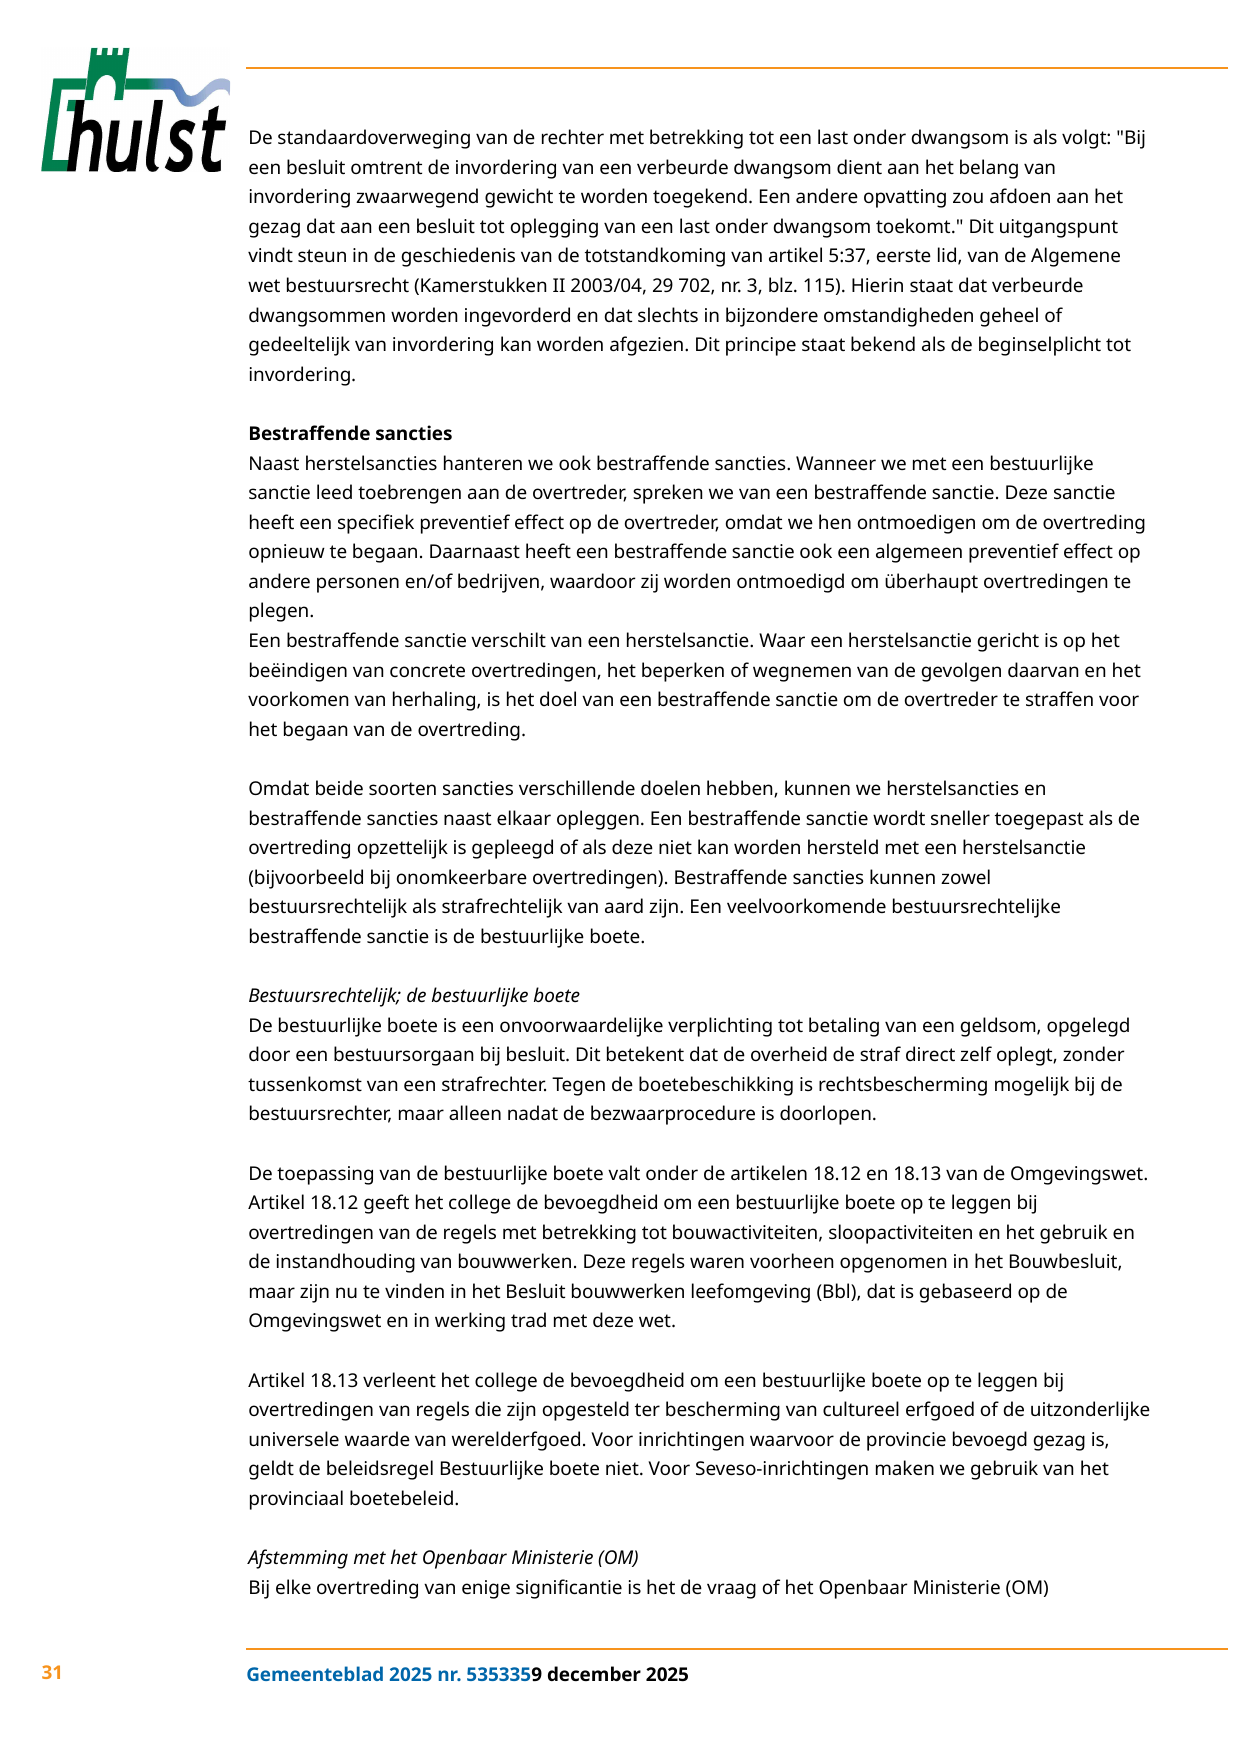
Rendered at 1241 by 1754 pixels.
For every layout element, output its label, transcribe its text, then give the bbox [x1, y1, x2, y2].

text Bestraffende sancties [248, 420, 1152, 446]
text De toepassing van de bestuurlijke boete valt onder de artikelen 18.12 en 18.13 van de Omgevingswet. Artikel 18.12 geeft het college de bevoegdheid om een bestuurlijke boete op te leggen bij overtredingen van de regels met betrekking tot bouwactiviteiten, sloopactiviteiten en het gebruik en de instandhouding van bouwwerken. Deze regels waren voorheen opgenomen in het Bouwbesluit, maar zijn nu te vinden in het Besluit bouwwerken leefomgeving (Bbl), dat is gebaseerd op de Omgevingswet en in werking trad met deze wet. [248, 1160, 1152, 1333]
text Artikel 18.13 verleent het college de bevoegdheid om een bestuurlijke boete op te leggen bij overtredingen van regels die zijn opgesteld ter bescherming van cultureel erfgoed of de uitzonderlijke universele waarde van werelderfgoed. Voor inrichtingen waarvoor de provincie bevoegd gezag is, geldt de beleidsregel Bestuurlijke boete niet. Voor Seveso-inrichtingen maken we gebruik van het provinciaal boetebeleid. [248, 1367, 1152, 1511]
text Afstemming met het Openbaar Ministerie (OM) [248, 1544, 1152, 1570]
text De bestuurlijke boete is een onvoorwaardelijke verplichting tot betaling van een geldsom, opgelegd door een bestuursorgaan bij besluit. Dit betekent dat de overheid de straf direct zelf oplegt, zonder tussenkomst van een strafrechter. Tegen de boetebeschikking is rechtsbescherming mogelijk bij de bestuursrechter, maar alleen nadat de bezwaarprocedure is doorlopen. [248, 1012, 1152, 1126]
text De standaardoverweging van de rechter met betrekking tot een last onder dwangsom is als volgt: "Bij een besluit omtrent de invordering van een verbeurde dwangsom dient aan het belang van invordering zwaarwegend gewicht te worden toegekend. Een andere opvatting zou afdoen aan het gezag dat aan een besluit tot oplegging van een last onder dwangsom toekomt." Dit uitgangspunt vindt steun in de geschiedenis van de totstandkoming van artikel 5:37, eerste lid, van de Algemene wet bestuursrecht (Kamerstukken II 2003/04, 29 702, nr. 3, blz. 115). Hierin staat dat verbeurde dwangsommen worden ingevorderd en dat slechts in bijzondere omstandigheden geheel of gedeeltelijk van invordering kan worden afgezien. Dit principe staat bekend als de beginselplicht tot invordering. [248, 124, 1152, 387]
text Een bestraffende sanctie verschilt van een herstelsanctie. Waar een herstelsanctie gericht is op het beëindigen van concrete overtredingen, het beperken of wegnemen van de gevolgen daarvan en het voorkomen van herhaling, is het doel van een bestraffende sanctie om de overtreder te straffen voor het begaan van de overtreding. [248, 627, 1152, 742]
text Naast herstelsancties hanteren we ook bestraffende sancties. Wanneer we met een bestuurlijke sanctie leed toebrengen aan de overtreder, spreken we van een bestraffende sanctie. Deze sanctie heeft een specifiek preventief effect op de overtreder, omdat we hen ontmoedigen om de overtreding opnieuw te begaan. Daarnaast heeft een bestraffende sanctie ook een algemeen preventief effect op andere personen en/of bedrijven, waardoor zij worden ontmoedigd om überhaupt overtredingen te plegen. [248, 450, 1152, 623]
text Omdat beide soorten sancties verschillende doelen hebben, kunnen we herstelsancties en bestraffende sancties naast elkaar opleggen. Een bestraffende sanctie wordt sneller toegepast als de overtreding opzettelijk is gepleegd of als deze niet kan worden hersteld met een herstelsanctie (bijvoorbeeld bij onomkeerbare overtredingen). Bestraffende sancties kunnen zowel bestuursrechtelijk als strafrechtelijk van aard zijn. Een veelvoorkomende bestuursrechtelijke bestraffende sanctie is de bestuurlijke boete. [248, 775, 1152, 949]
text Bestuursrechtelijk; de bestuurlijke boete [248, 982, 1152, 1008]
picture [41, 47, 231, 172]
text Bij elke overtreding van enige significantie is het de vraag of het Openbaar Ministerie (OM) [248, 1574, 1152, 1600]
